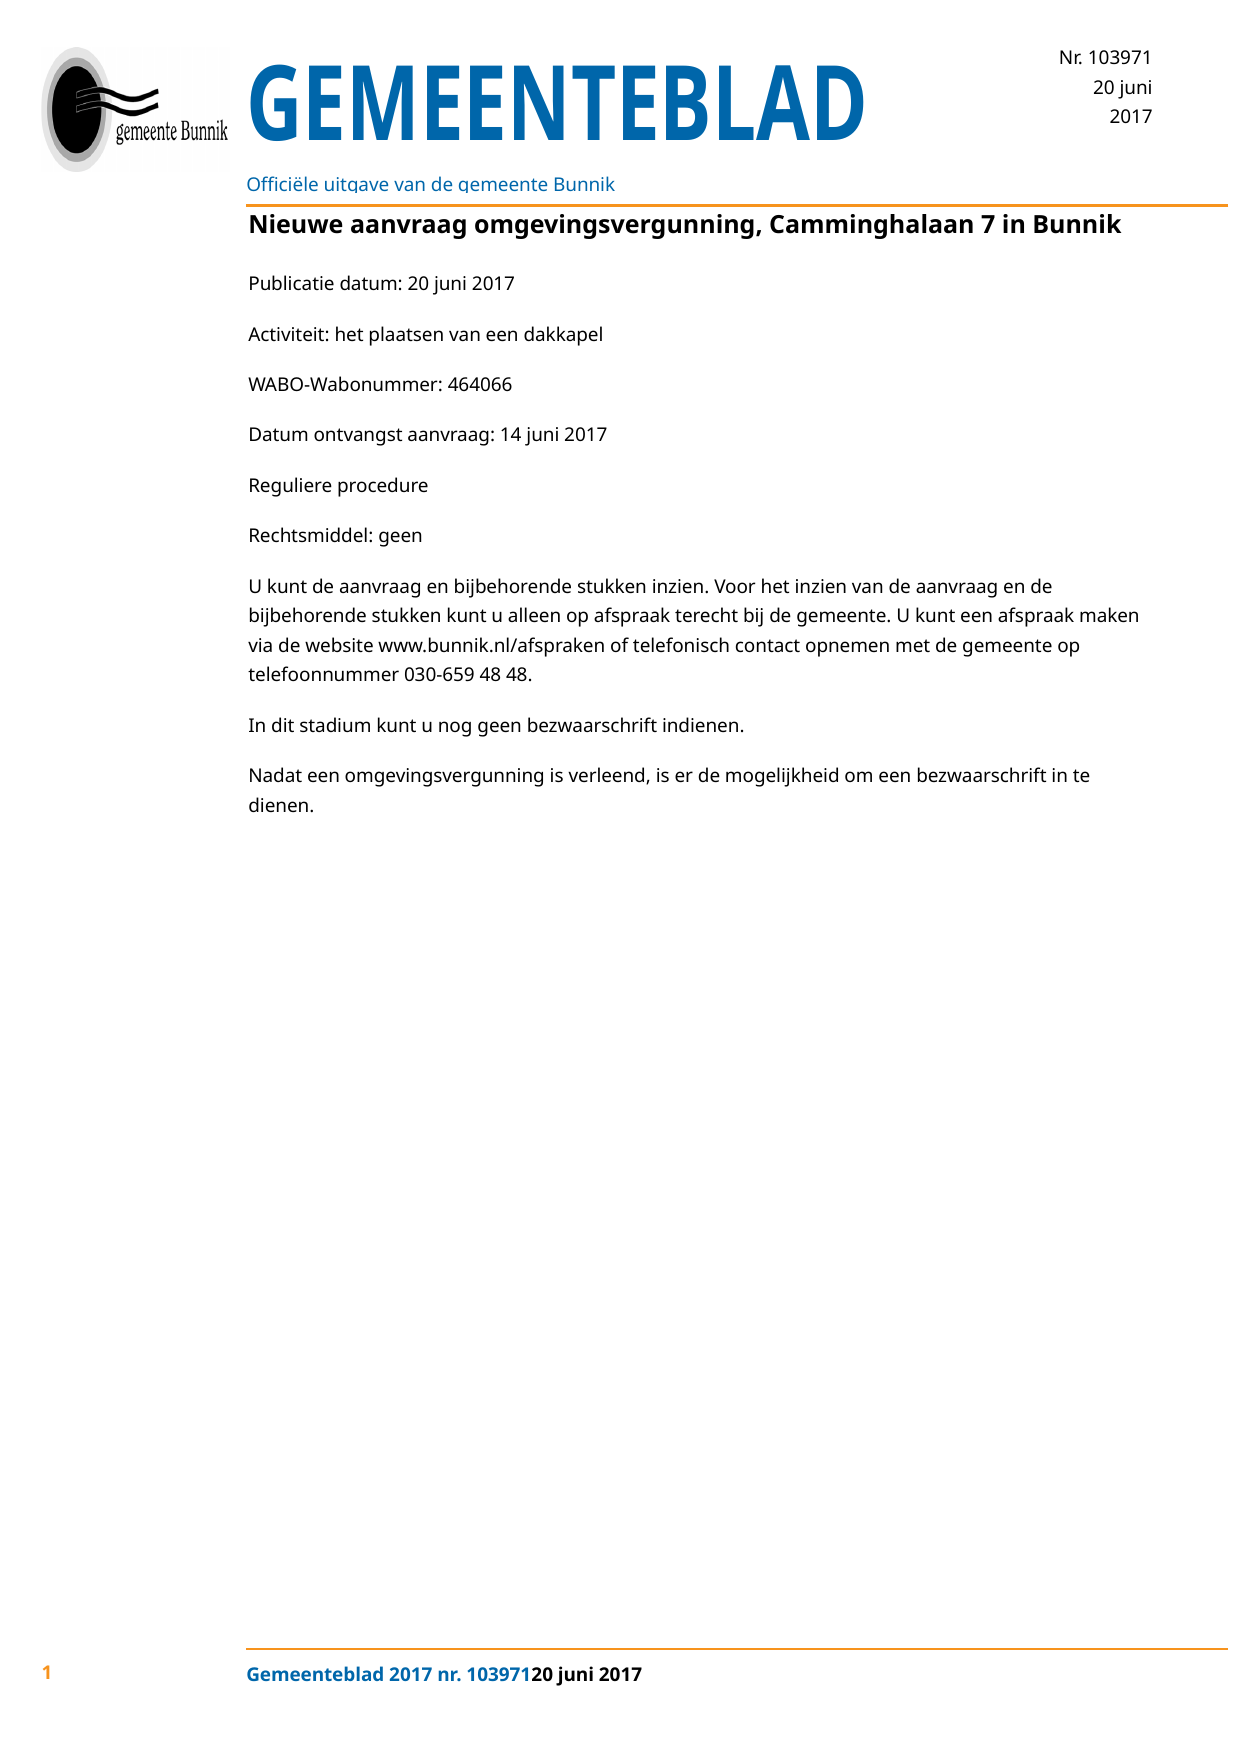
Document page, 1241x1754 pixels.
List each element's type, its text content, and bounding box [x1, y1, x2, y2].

text Datum ontvangst aanvraag: 14 juni 2017 [248, 422, 1152, 447]
text Rechtsmiddel: geen [248, 522, 1152, 548]
text Activiteit: het plaatsen van een dakkapel [248, 321, 1152, 346]
text Nadat een omgevingsvergunning is verleend, is er de mogelijkheid om een bezwaarschrift in te dienen. [248, 762, 1152, 818]
text Reguliere procedure [248, 472, 1152, 498]
text Nieuwe aanvraag omgevingsvergunning, Camminghalaan 7 in Bunnik [248, 207, 1152, 241]
text U kunt de aanvraag en bijbehorende stukken inzien. Voor het inzien van de aanvraag en de bijbehorende stukken kunt u alleen op afspraak terecht bij de gemeente. U kunt een afspraak maken via de website www.bunnik.nl/afspraken of telefonisch contact opnemen met de gemeente op telefoonnummer 030-659 48 48. [248, 573, 1152, 687]
text Publicatie datum: 20 juni 2017 [248, 270, 1152, 296]
text WABO-Wabonummer: 464066 [248, 371, 1152, 397]
picture [41, 47, 231, 172]
text In dit stadium kunt u nog geen bezwaarschrift indienen. [248, 712, 1152, 738]
